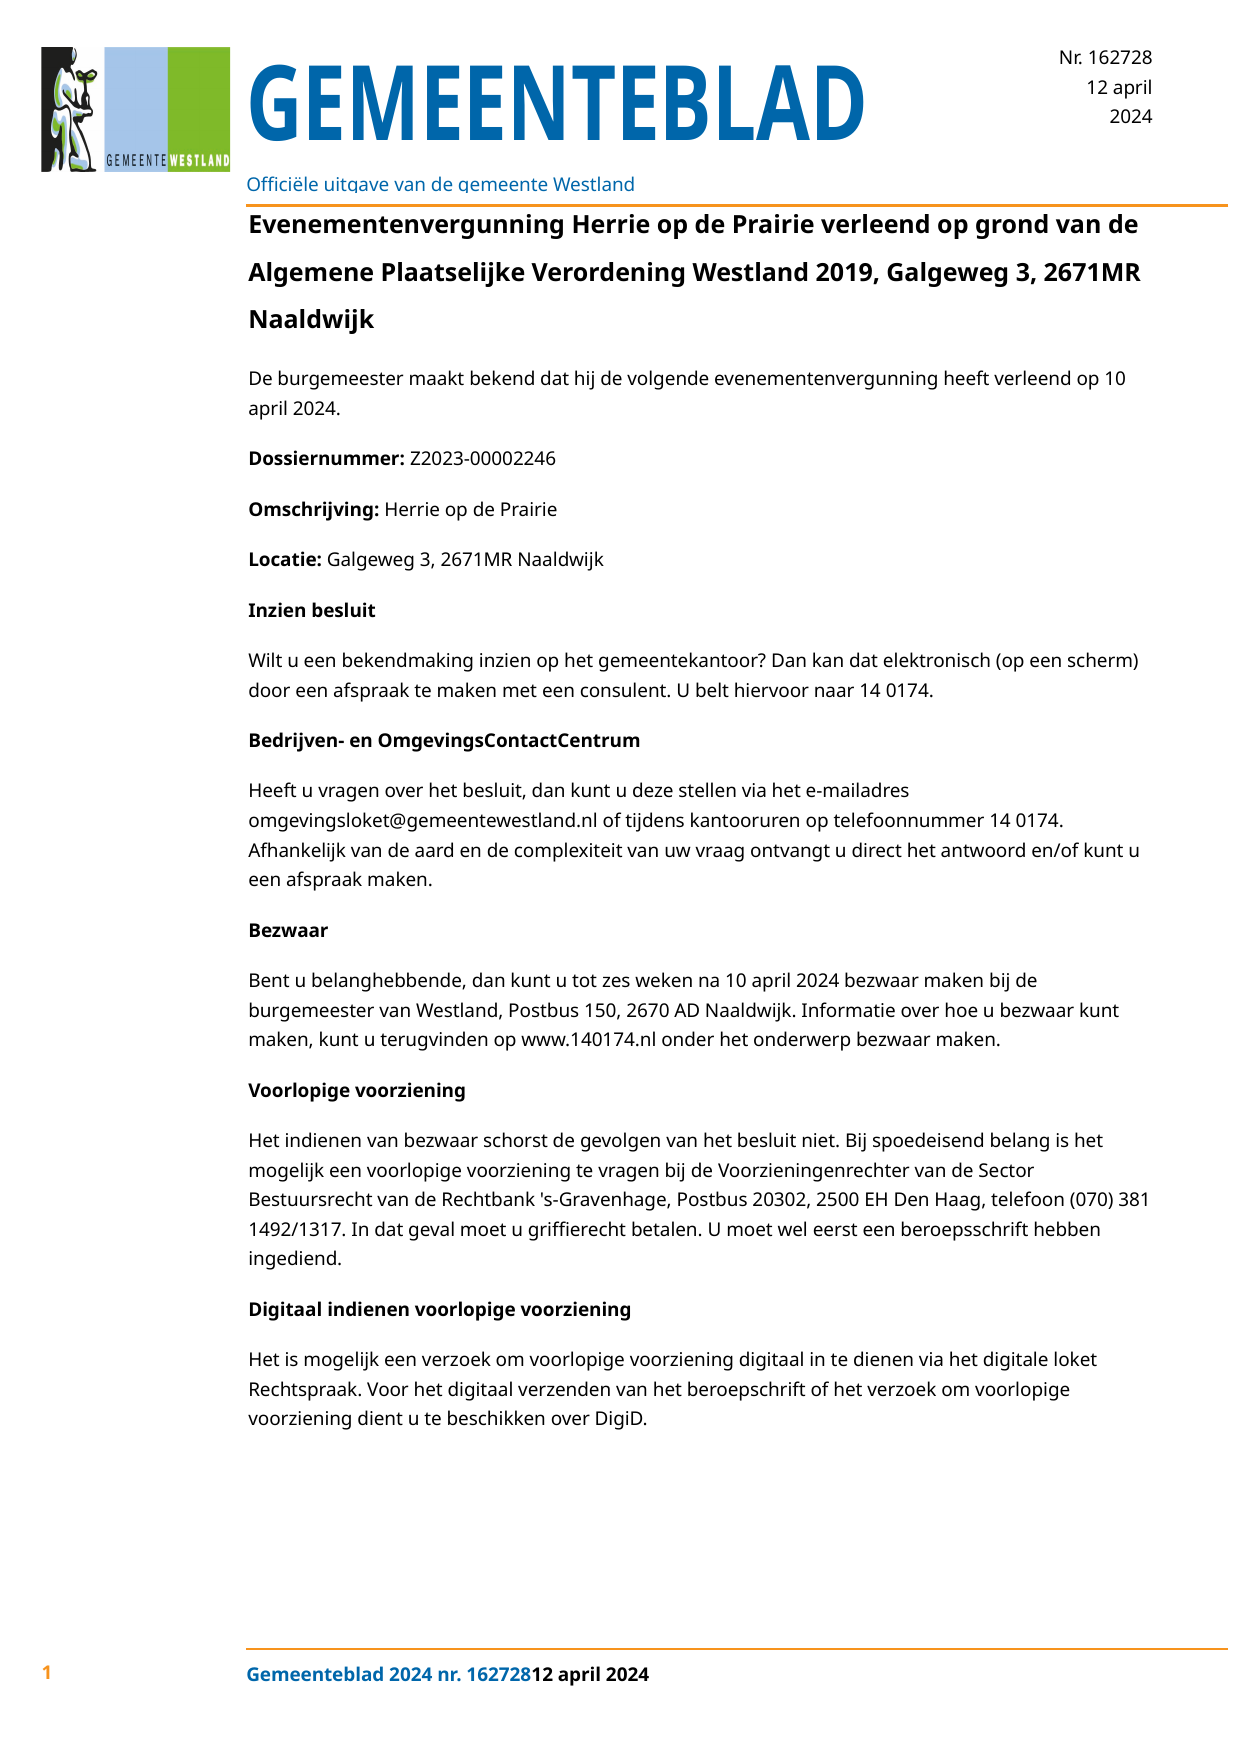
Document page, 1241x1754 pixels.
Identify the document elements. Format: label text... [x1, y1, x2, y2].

text Bedrijven- en OmgevingsContactCentrum [248, 727, 1152, 753]
picture [41, 47, 231, 172]
text Digitaal indienen voorlopige voorziening [248, 1296, 1152, 1322]
text Het is mogelijk een verzoek om voorlopige voorziening digitaal in te dienen via het digitale loket Rechtspraak. Voor het digitaal verzenden van het beroepschrift of het verzoek om voorlopige voorziening dient u te beschikken over DigiD. [248, 1346, 1152, 1431]
text Omschrijving: Herrie op de Prairie [248, 496, 1152, 522]
text Locatie: Galgeweg 3, 2671MR Naaldwijk [248, 546, 1152, 572]
text Bezwaar [248, 917, 1152, 942]
text Evenementenvergunning Herrie op de Prairie verleend op grond van de Algemene Plaatselijke Verordening Westland 2019, Galgeweg 3, 2671MR Naaldwijk [248, 207, 1152, 336]
text Dossiernummer: Z2023-00002246 [248, 446, 1152, 471]
text Heeft u vragen over het besluit, dan kunt u deze stellen via het e-mailadres omgevingsloket@gemeentewestland.nl of tijdens kantooruren op telefoonnummer 14 0174. Afhankelijk van de aard en de complexiteit van uw vraag ontvangt u direct het antwoord en/of kunt u een afspraak maken. [248, 778, 1152, 892]
text Voorlopige voorziening [248, 1077, 1152, 1102]
text Het indienen van bezwaar schorst de gevolgen van het besluit niet. Bij spoedeisend belang is het mogelijk een voorlopige voorziening te vragen bij de Voorzieningenrechter van de Sector Bestuursrecht van de Rechtbank 's-Gravenhage, Postbus 20302, 2500 EH Den Haag, telefoon (070) 381 1492/1317. In dat geval moet u griffierecht betalen. U moet wel eerst een beroepsschrift hebben ingediend. [248, 1127, 1152, 1271]
text Wilt u een bekendmaking inzien op het gemeentekantoor? Dan kan dat elektronisch (op een scherm) door een afspraak te maken met een consulent. U belt hiervoor naar 14 0174. [248, 647, 1152, 702]
text De burgemeester maakt bekend dat hij de volgende evenementenvergunning heeft verleend op 10 april 2024. [248, 366, 1152, 421]
text Bent u belanghebbende, dan kunt u tot zes weken na 10 april 2024 bezwaar maken bij de burgemeester van Westland, Postbus 150, 2670 AD Naaldwijk. Informatie over hoe u bezwaar kunt maken, kunt u terugvinden op www.140174.nl onder het onderwerp bezwaar maken. [248, 967, 1152, 1052]
text Inzien besluit [248, 597, 1152, 622]
